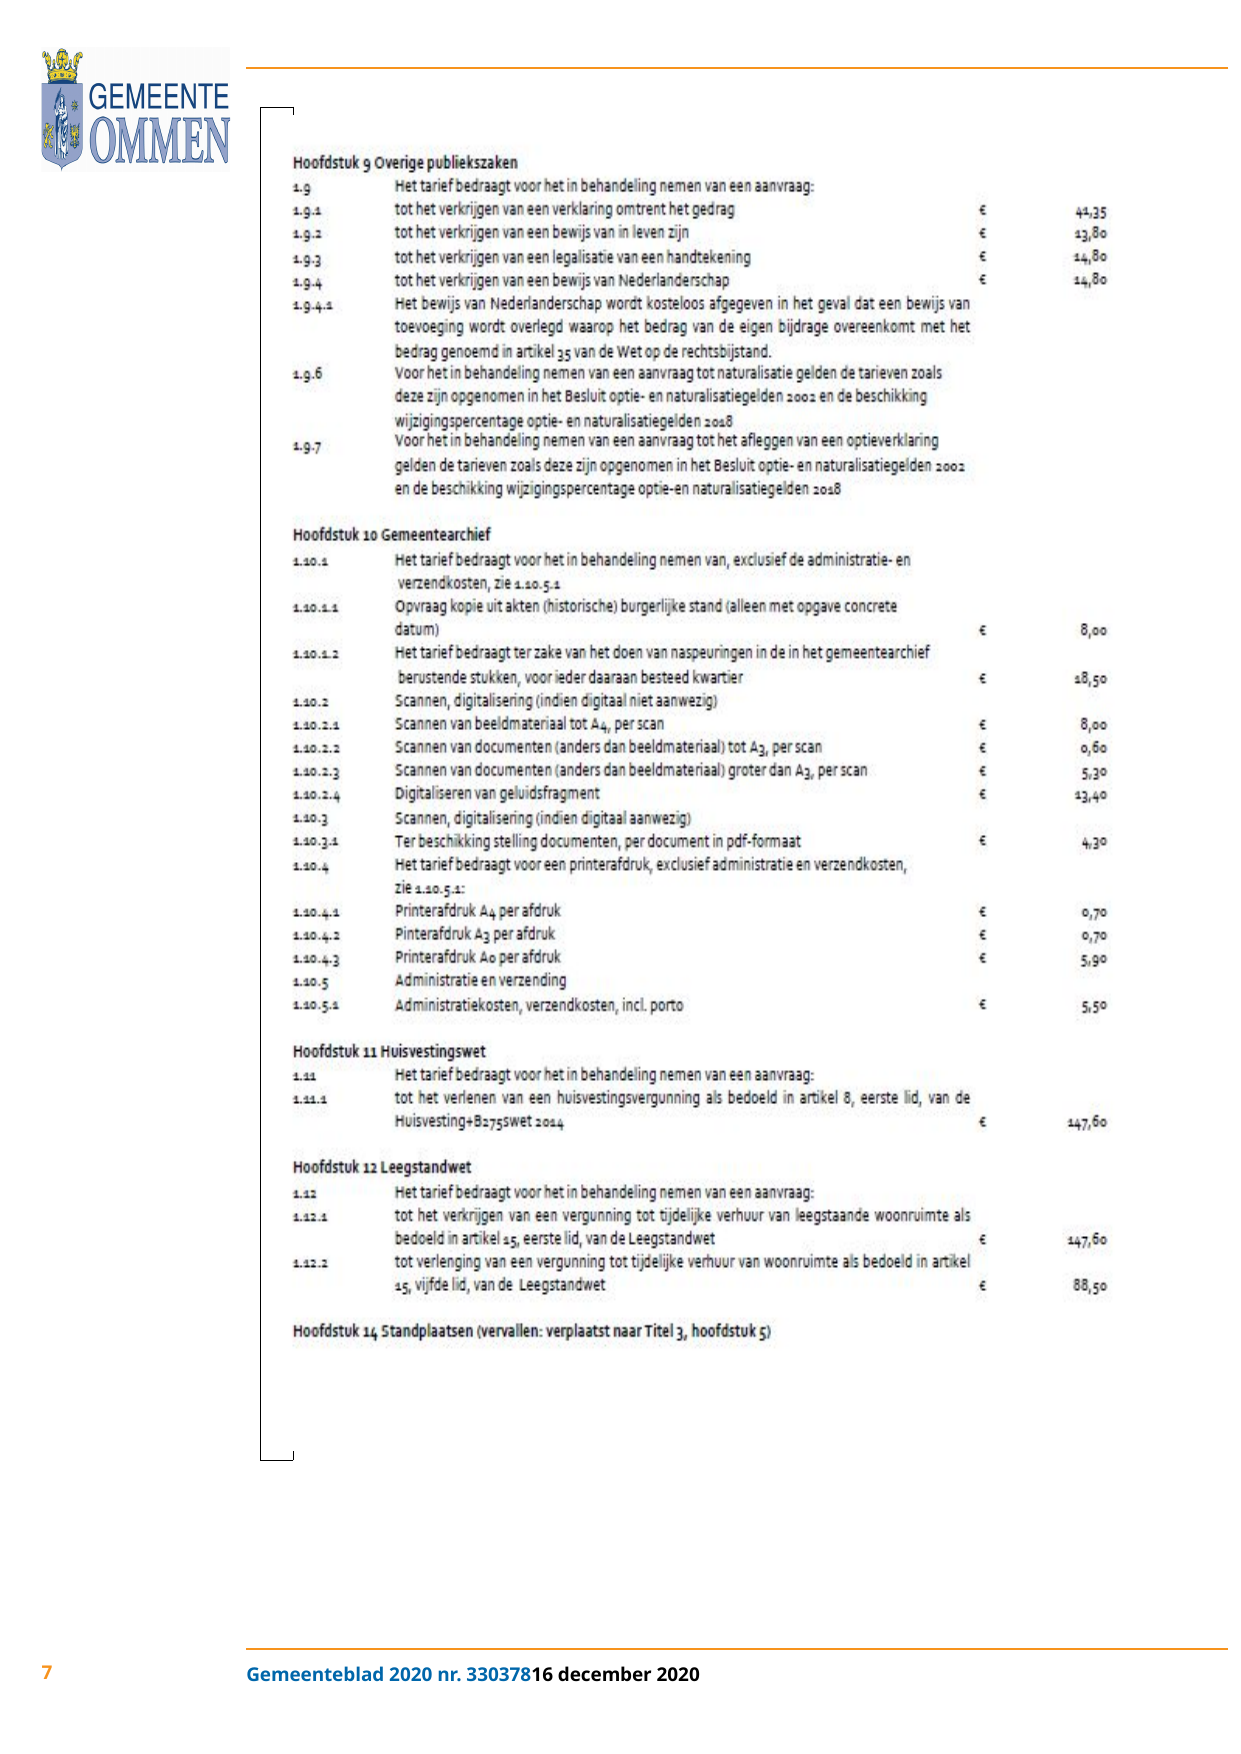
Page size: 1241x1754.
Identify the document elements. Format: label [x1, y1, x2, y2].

picture [41, 47, 231, 172]
picture [268, 115, 1173, 1451]
